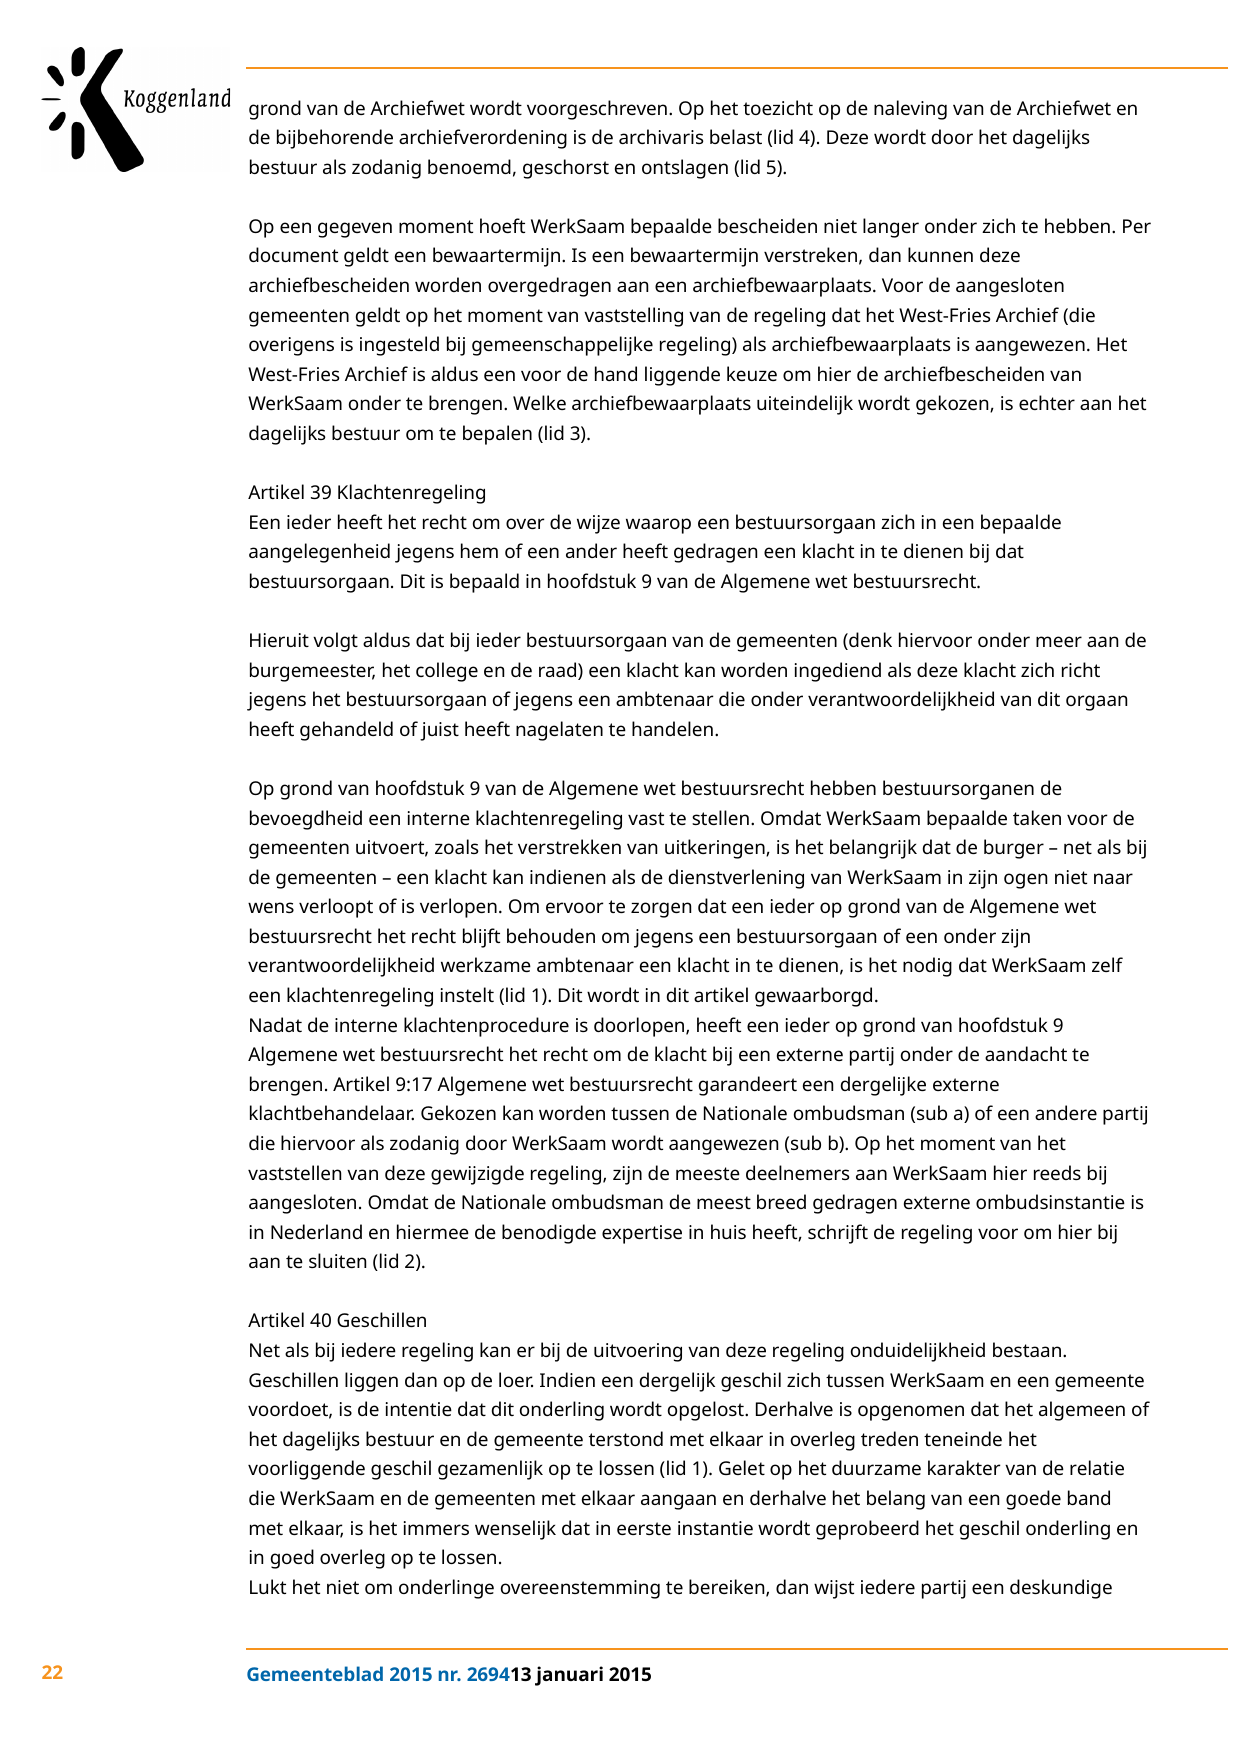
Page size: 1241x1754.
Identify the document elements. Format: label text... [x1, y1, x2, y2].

text Een ieder heeft het recht om over de wijze waarop een bestuursorgaan zich in een bepaalde aangelegenheid jegens hem of een ander heeft gedragen een klacht in te dienen bij dat bestuursorgaan. Dit is bepaald in hoofdstuk 9 van de Algemene wet bestuursrecht. [248, 509, 1152, 594]
text Op grond van hoofdstuk 9 van de Algemene wet bestuursrecht hebben bestuursorganen de bevoegdheid een interne klachtenregeling vast te stellen. Omdat WerkSaam bepaalde taken voor de gemeenten uitvoert, zoals het verstrekken van uitkeringen, is het belangrijk dat de burger – net als bij de gemeenten – een klacht kan indienen als de dienstverlening van WerkSaam in zijn ogen niet naar wens verloopt of is verlopen. Om ervoor te zorgen dat een ieder op grond van de Algemene wet bestuursrecht het recht blijft behouden om jegens een bestuursorgaan of een onder zijn verantwoordelijkheid werkzame ambtenaar een klacht in te dienen, is het nodig dat WerkSaam zelf een klachtenregeling instelt (lid 1). Dit wordt in dit artikel gewaarborgd. [248, 775, 1152, 1008]
picture [41, 47, 231, 172]
text Artikel 39 Klachtenregeling [248, 479, 1152, 505]
text Hieruit volgt aldus dat bij ieder bestuursorgaan van de gemeenten (denk hiervoor onder meer aan de burgemeester, het college en de raad) een klacht kan worden ingediend als deze klacht zich richt jegens het bestuursorgaan of jegens een ambtenaar die onder verantwoordelijkheid van dit orgaan heeft gehandeld of juist heeft nagelaten te handelen. [248, 627, 1152, 742]
text grond van de Archiefwet wordt voorgeschreven. Op het toezicht op de naleving van de Archiefwet en de bijbehorende archiefverordening is de archivaris belast (lid 4). Deze wordt door het dagelijks bestuur als zodanig benoemd, geschorst en ontslagen (lid 5). [248, 95, 1152, 180]
text Nadat de interne klachtenprocedure is doorlopen, heeft een ieder op grond van hoofdstuk 9 Algemene wet bestuursrecht het recht om de klacht bij een externe partij onder de aandacht te brengen. Artikel 9:17 Algemene wet bestuursrecht garandeert een dergelijke externe klachtbehandelaar. Gekozen kan worden tussen de Nationale ombudsman (sub a) of een andere partij die hiervoor als zodanig door WerkSaam wordt aangewezen (sub b). Op het moment van het vaststellen van deze gewijzigde regeling, zijn de meeste deelnemers aan WerkSaam hier reeds bij aangesloten. Omdat de Nationale ombudsman de meest breed gedragen externe ombudsinstantie is in Nederland en hiermee de benodigde expertise in huis heeft, schrijft de regeling voor om hier bij aan te sluiten (lid 2). [248, 1012, 1152, 1274]
text Artikel 40 Geschillen [248, 1308, 1152, 1333]
text Net als bij iedere regeling kan er bij de uitvoering van deze regeling onduidelijkheid bestaan. Geschillen liggen dan op de loer. Indien een dergelijk geschil zich tussen WerkSaam en een gemeente voordoet, is de intentie dat dit onderling wordt opgelost. Derhalve is opgenomen dat het algemeen of het dagelijks bestuur en de gemeente terstond met elkaar in overleg treden teneinde het voorliggende geschil gezamenlijk op te lossen (lid 1). Gelet op het duurzame karakter van de relatie die WerkSaam en de gemeenten met elkaar aangaan en derhalve het belang van een goede band met elkaar, is het immers wenselijk dat in eerste instantie wordt geprobeerd het geschil onderling en in goed overleg op te lossen. [248, 1337, 1152, 1570]
text Op een gegeven moment hoeft WerkSaam bepaalde bescheiden niet langer onder zich te hebben. Per document geldt een bewaartermijn. Is een bewaartermijn verstreken, dan kunnen deze archiefbescheiden worden overgedragen aan een archiefbewaarplaats. Voor de aangesloten gemeenten geldt op het moment van vaststelling van de regeling dat het West-Fries Archief (die overigens is ingesteld bij gemeenschappelijke regeling) als archiefbewaarplaats is aangewezen. Het West-Fries Archief is aldus een voor de hand liggende keuze om hier de archiefbescheiden van WerkSaam onder te brengen. Welke archiefbewaarplaats uiteindelijk wordt gekozen, is echter aan het dagelijks bestuur om te bepalen (lid 3). [248, 213, 1152, 446]
text Lukt het niet om onderlinge overeenstemming te bereiken, dan wijst iedere partij een deskundige [248, 1574, 1152, 1600]
